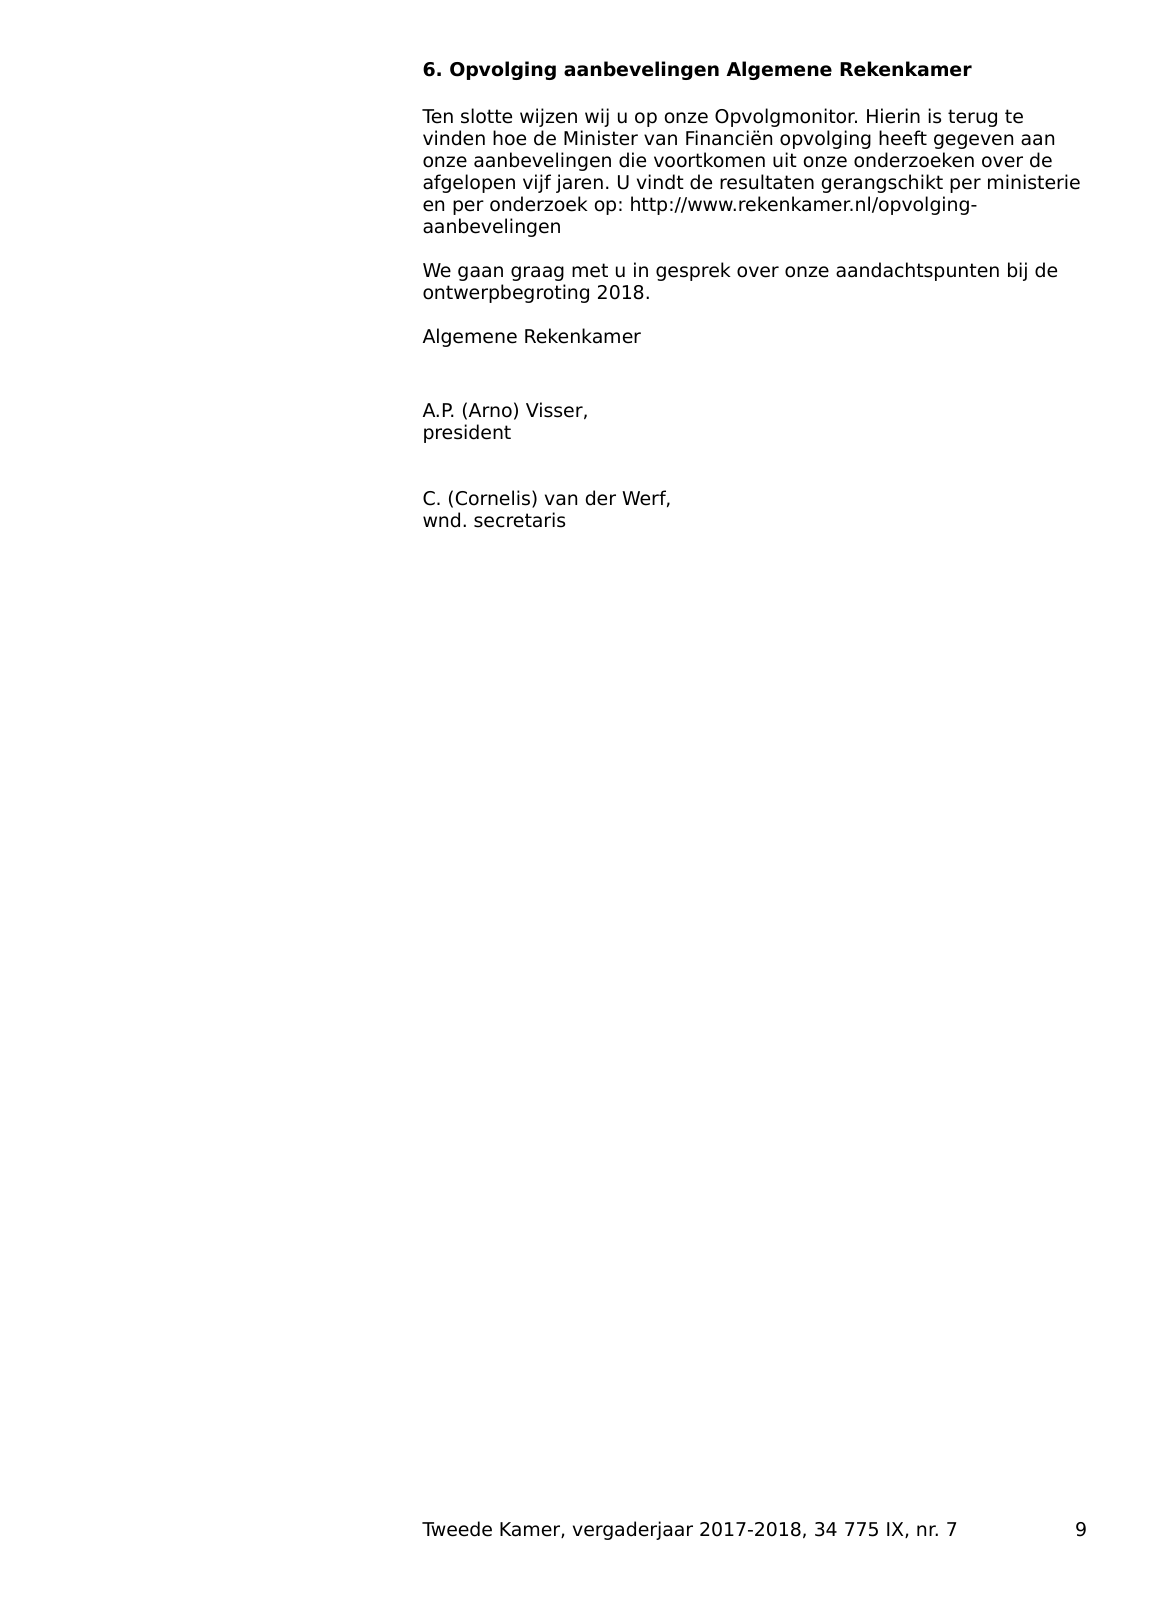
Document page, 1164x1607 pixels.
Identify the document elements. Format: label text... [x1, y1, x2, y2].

text A.P. (Arno) Visser, president [422, 378, 1087, 444]
text We gaan graag met u in gesprek over onze aandachtspunten bij de ontwerpbegroting 2018. [422, 260, 1087, 304]
subtitle 6. Opvolging aanbevelingen Algemene Rekenkamer [422, 59, 1087, 81]
text C. (Cornelis) van der Werf, wnd. secretaris [422, 466, 1087, 532]
text Ten slotte wijzen wij u op onze Opvolgmonitor. Hierin is terug te vinden hoe de Minister van Financiën opvolging heeft gegeven aan onze aanbevelingen die voortkomen uit onze onderzoeken over de afgelopen vijf jaren. U vindt de resultaten gerangschikt per ministerie en per onderzoek op: http://www.rekenkamer.nl/opvolging-aanbevelingen [422, 106, 1087, 238]
text Algemene Rekenkamer [422, 326, 1087, 348]
